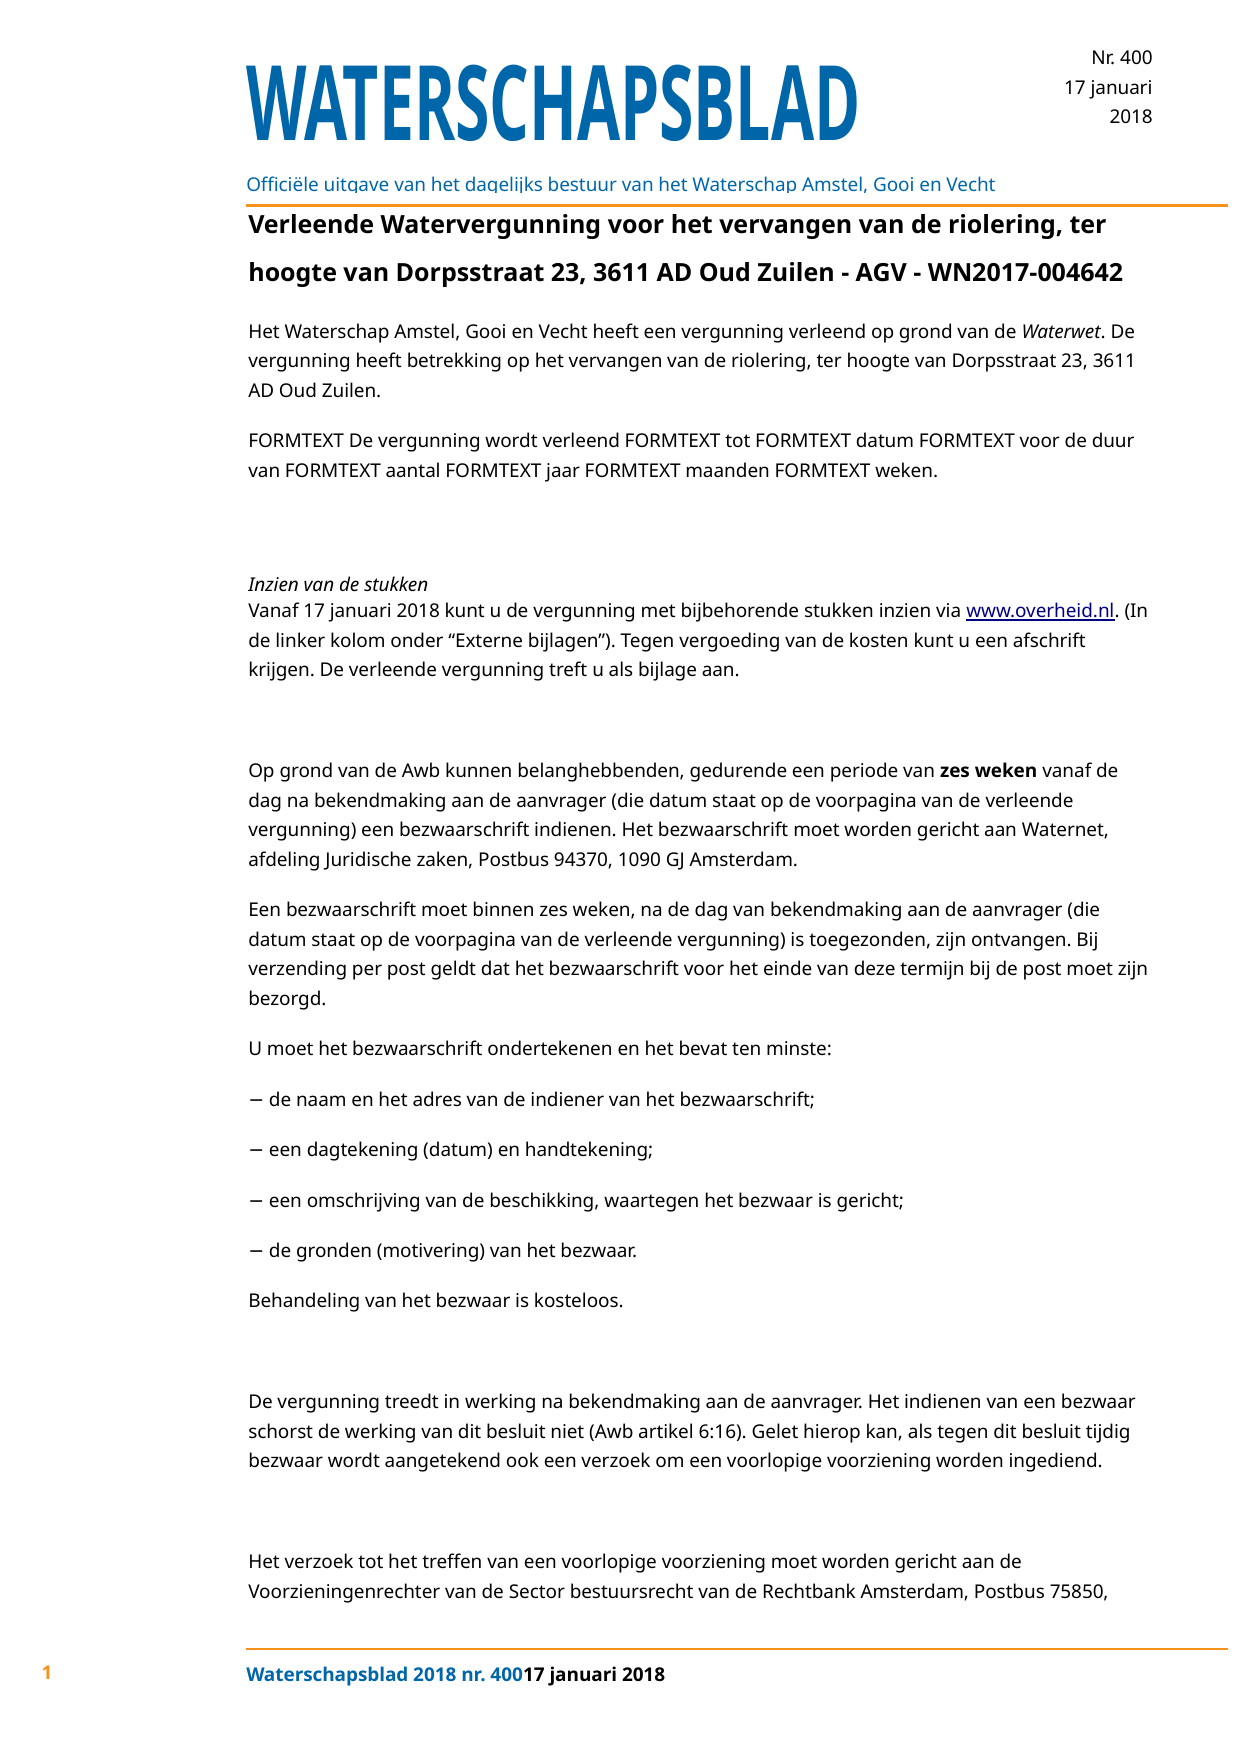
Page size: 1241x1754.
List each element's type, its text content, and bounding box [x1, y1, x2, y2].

text U moet het bezwaarschrift ondertekenen en het bevat ten minste: [248, 1036, 1152, 1061]
text Een bezwaarschrift moet binnen zes weken, na de dag van bekendmaking aan de aanvrager (die datum staat op de voorpagina van de verleende vergunning) is toegezonden, zijn ontvangen. Bij verzending per post geldt dat het bezwaarschrift voor het einde van deze termijn bij de post moet zijn bezorgd. [248, 896, 1152, 1011]
text De vergunning treedt in werking na bekendmaking aan de aanvrager. Het indienen van een bezwaar schorst de werking van dit besluit niet (Awb artikel 6:16). Gelet hierop kan, als tegen dit besluit tijdig bezwaar wordt aangetekend ook een verzoek om een voorlopige voorziening worden ingediend. [248, 1388, 1152, 1473]
text − de naam en het adres van de indiener van het bezwaarschrift; [248, 1086, 1152, 1112]
text − een dagtekening (datum) en handtekening; [248, 1136, 1152, 1162]
text − een omschrijving van de beschikking, waartegen het bezwaar is gericht; [248, 1187, 1152, 1212]
text Op grond van de Awb kunnen belanghebbenden, gedurende een periode van zes weken vanaf de dag na bekendmaking aan de aanvrager (die datum staat op de voorpagina van de verleende vergunning) een bezwaarschrift indienen. Het bezwaarschrift moet worden gericht aan Waternet, afdeling Juridische zaken, Postbus 94370, 1090 GJ Amsterdam. [248, 757, 1152, 872]
text FORMTEXT De vergunning wordt verleend FORMTEXT tot FORMTEXT datum FORMTEXT voor de duur van FORMTEXT aantal FORMTEXT jaar FORMTEXT maanden FORMTEXT weken. [248, 427, 1152, 483]
text Verleende Watervergunning voor het vervangen van de riolering, ter hoogte van Dorpsstraat 23, 3611 AD Oud Zuilen - AGV - WN2017-004642 [248, 207, 1152, 288]
text − de gronden (motivering) van het bezwaar. [248, 1237, 1152, 1263]
text Vanaf 17 januari 2018 kunt u de vergunning met bijbehorende stukken inzien via www.overheid.nl. (In de linker kolom onder “Externe bijlagen”). Tegen vergoeding van de kosten kunt u een afschrift krijgen. De verleende vergunning treft u als bijlage aan. [248, 597, 1152, 682]
text Behandeling van het bezwaar is kosteloos. [248, 1288, 1152, 1313]
text Inzien van de stukken [248, 571, 1152, 597]
text Het verzoek tot het treffen van een voorlopige voorziening moet worden gericht aan de Voorzieningenrechter van de Sector bestuursrecht van de Rechtbank Amsterdam, Postbus 75850, [248, 1548, 1152, 1604]
text Het Waterschap Amstel, Gooi en Vecht heeft een vergunning verleend op grond van de Waterwet. De vergunning heeft betrekking op het vervangen van de riolering, ter hoogte van Dorpsstraat 23, 3611 AD Oud Zuilen. [248, 318, 1152, 403]
picture [41, 47, 231, 172]
